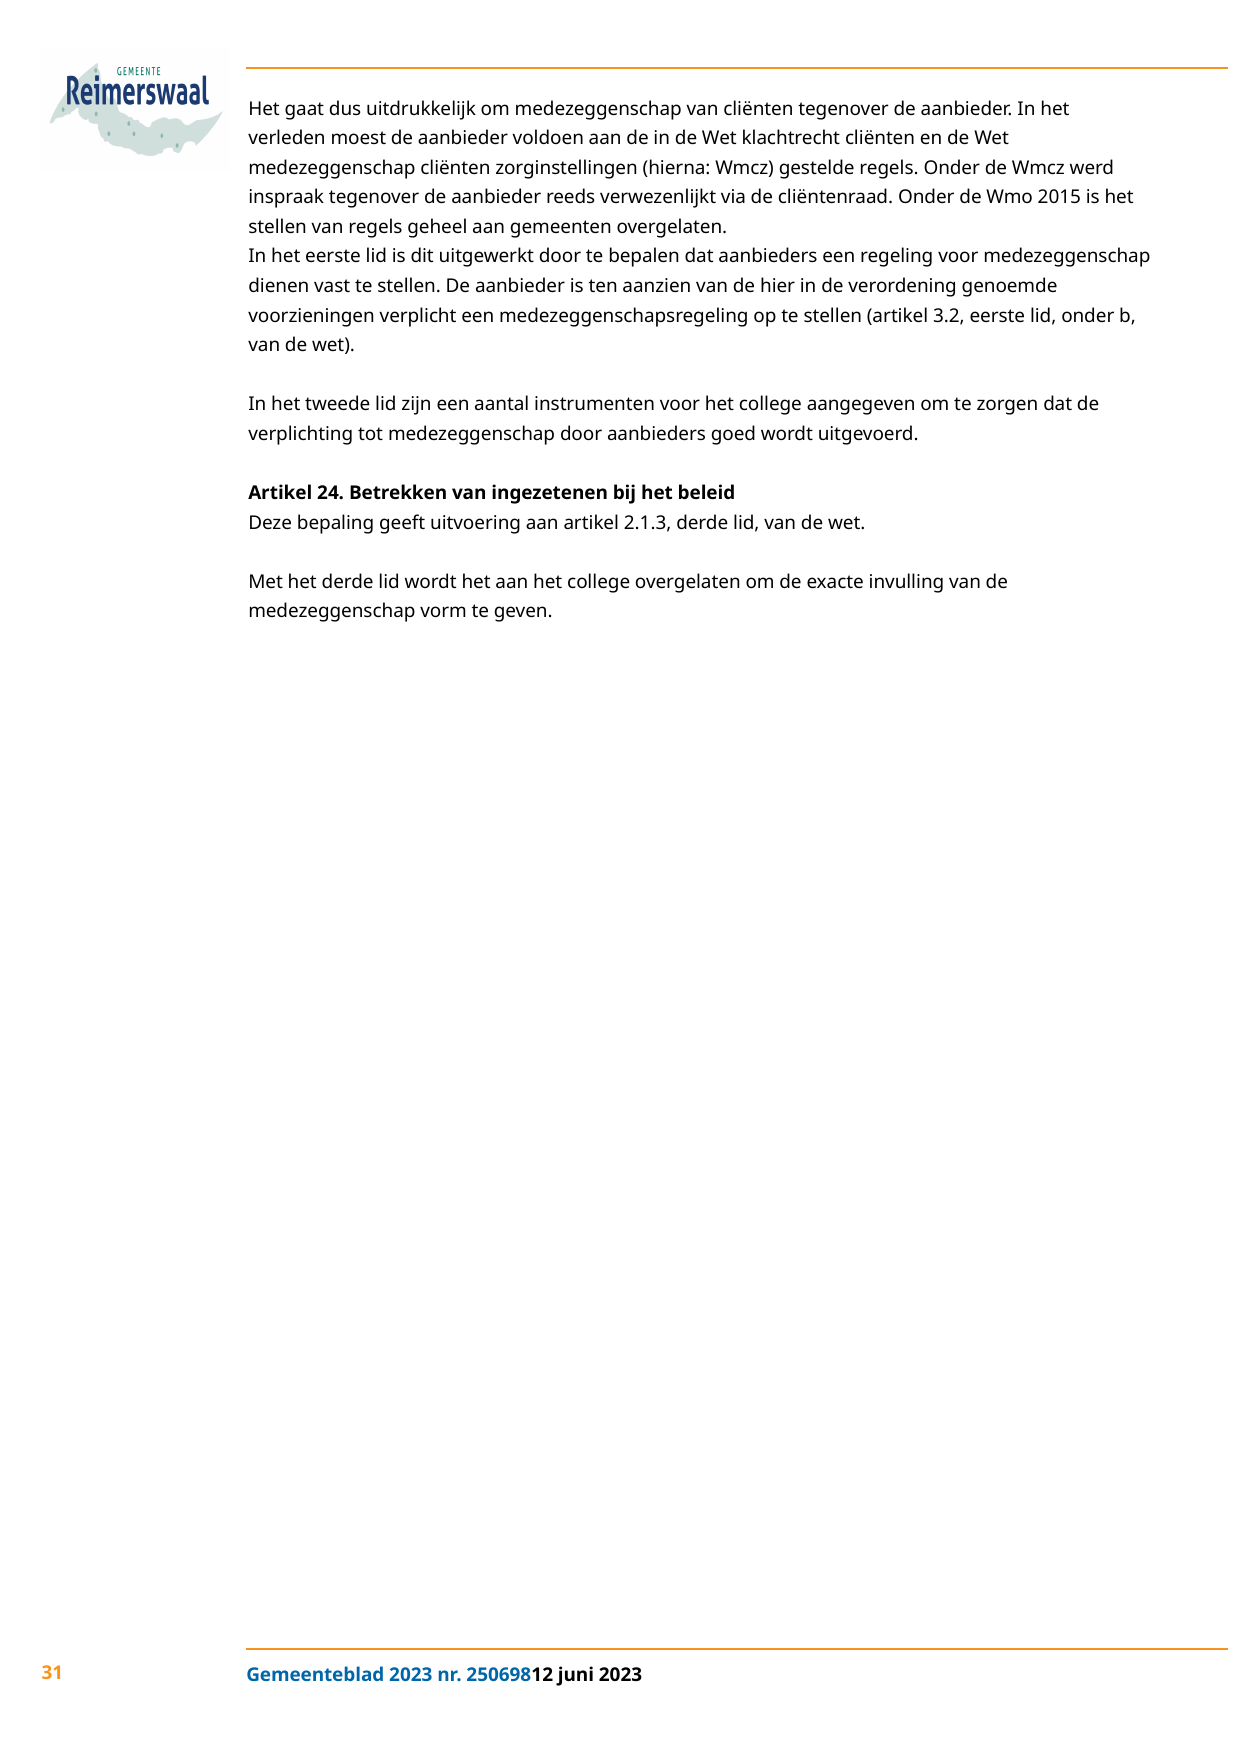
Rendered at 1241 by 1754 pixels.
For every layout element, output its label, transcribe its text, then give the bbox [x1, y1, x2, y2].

text Artikel 24. Betrekken van ingezetenen bij het beleid [248, 479, 1152, 505]
text Deze bepaling geeft uitvoering aan artikel 2.1.3, derde lid, van de wet. [248, 509, 1152, 535]
text In het tweede lid zijn een aantal instrumenten voor het college aangegeven om te zorgen dat de verplichting tot medezeggenschap door aanbieders goed wordt uitgevoerd. [248, 391, 1152, 446]
text Het gaat dus uitdrukkelijk om medezeggenschap van cliënten tegenover de aanbieder. In het verleden moest de aanbieder voldoen aan de in de Wet klachtrecht cliënten en de Wet medezeggenschap cliënten zorginstellingen (hierna: Wmcz) gestelde regels. Onder de Wmcz werd inspraak tegenover de aanbieder reeds verwezenlijkt via de cliëntenraad. Onder de Wmo 2015 is het stellen van regels geheel aan gemeenten overgelaten. [248, 95, 1152, 239]
text Met het derde lid wordt het aan het college overgelaten om de exacte invulling van de medezeggenschap vorm te geven. [248, 568, 1152, 623]
picture [41, 47, 231, 172]
text In het eerste lid is dit uitgewerkt door te bepalen dat aanbieders een regeling voor medezeggenschap dienen vast te stellen. De aanbieder is ten aanzien van de hier in de verordening genoemde voorzieningen verplicht een medezeggenschapsregeling op te stellen (artikel 3.2, eerste lid, onder b, van de wet). [248, 243, 1152, 357]
